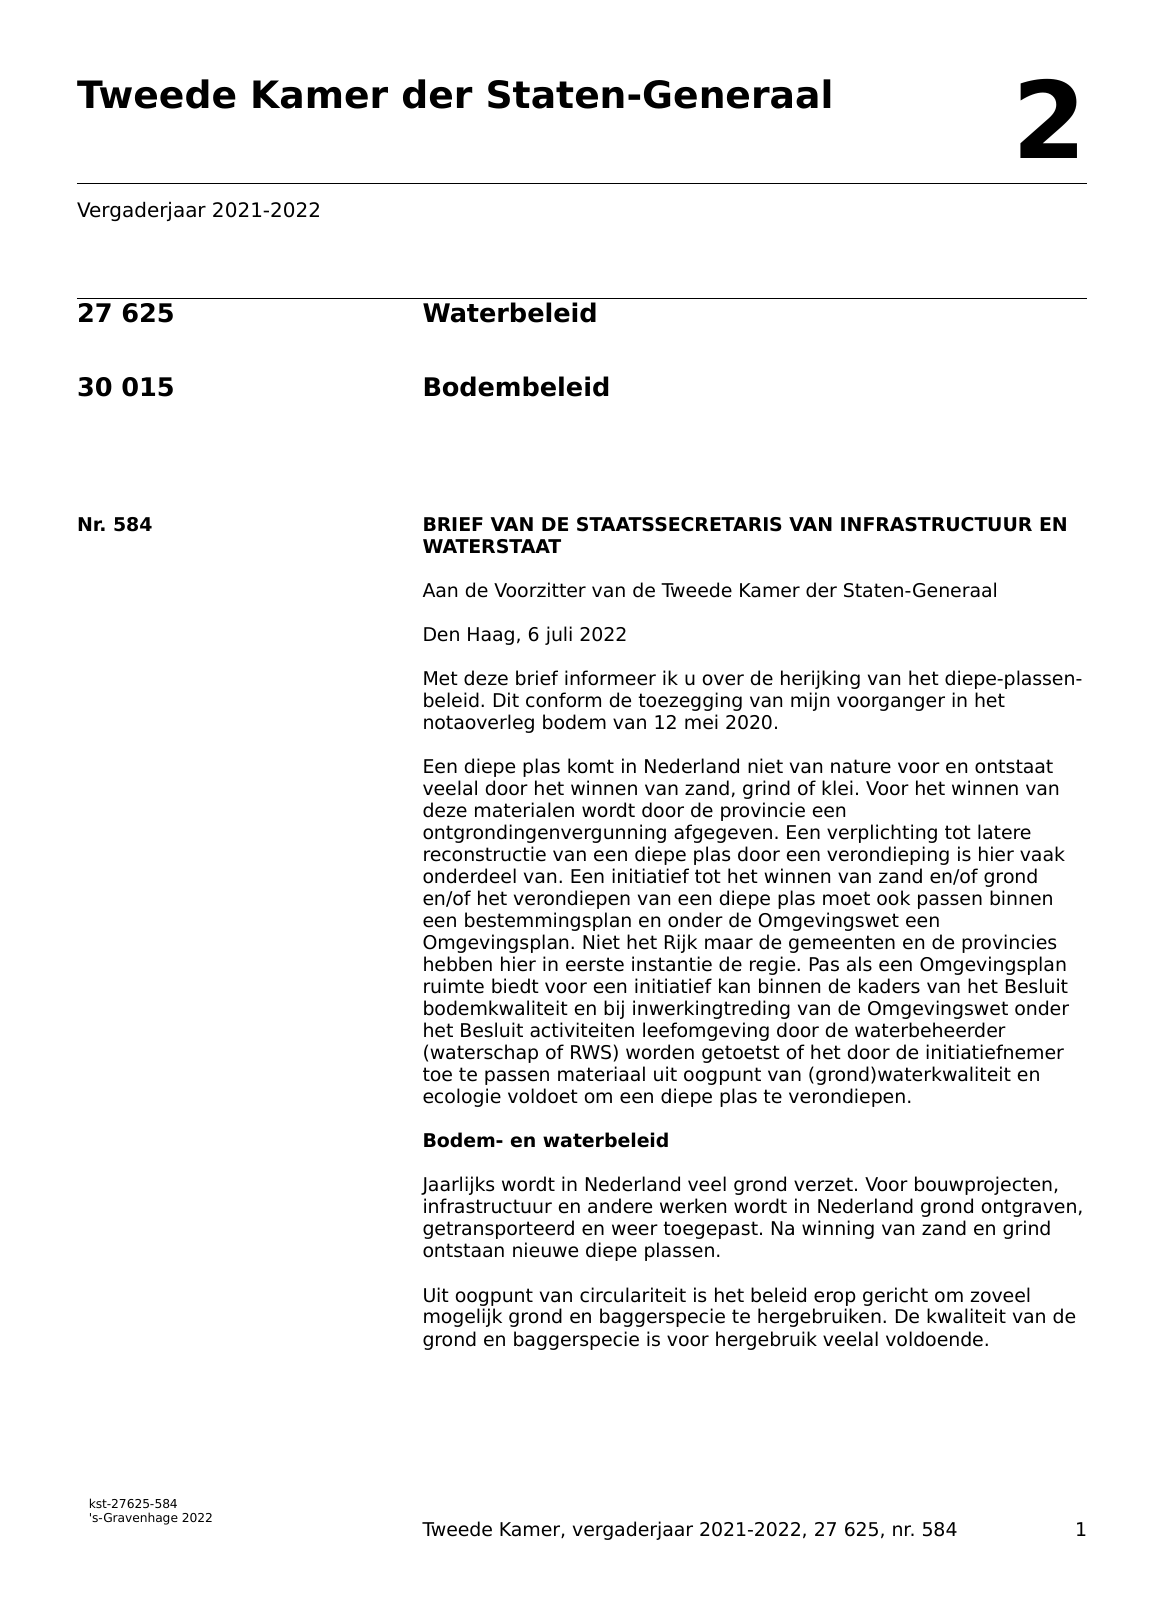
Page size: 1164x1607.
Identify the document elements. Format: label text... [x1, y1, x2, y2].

table_header 2 [886, 59, 1087, 183]
table_header Tweede Kamer der Staten-Generaal [77, 59, 886, 183]
text 's-Gravenhage 2022 [88, 1511, 323, 1525]
text kst-27625-584 [88, 1497, 323, 1511]
text Een diepe plas komt in Nederland niet van nature voor en ontstaat veelal door het winnen van zand, grind of klei. Voor het winnen van deze materialen wordt door de provincie een ontgrondingenvergunning afgegeven. Een verplichting tot latere reconstructie van een diepe plas door een verondieping is hier vaak onderdeel van. Een initiatief tot het winnen van zand en/of grond en/of het verondiepen van een diepe plas moet ook passen binnen een bestemmingsplan en onder de Omgevingswet een Omgevingsplan. Niet het Rijk maar de gemeenten en de provincies hebben hier in eerste instantie de regie. Pas als een Omgevingsplan ruimte biedt voor een initiatief kan binnen de kaders van het Besluit bodemkwaliteit en bij inwerkingtreding van de Omgevingswet onder het Besluit activiteiten leefomgeving door de waterbeheerder (waterschap of RWS) worden getoetst of het door de initiatiefnemer toe te passen materiaal uit oogpunt van (grond)waterkwaliteit en ecologie voldoet om een diepe plas te verondiepen. [422, 756, 1087, 1108]
text Met deze brief informeer ik u over de herijking van het diepe-plassen-beleid. Dit conform de toezegging van mijn voorganger in het notaoverleg bodem van 12 mei 2020. [422, 668, 1087, 734]
subtitle Bodem- en waterbeleid [422, 1130, 1087, 1152]
subtitle Nr. 584 BRIEF VAN DE STAATSSECRETARIS VAN INFRASTRUCTUUR EN WATERSTAAT [77, 514, 1087, 558]
text Uit oogpunt van circulariteit is het beleid erop gericht om zoveel mogelijk grond en baggerspecie te hergebruiken. De kwaliteit van de grond en baggerspecie is voor hergebruik veelal voldoende. [422, 1284, 1087, 1350]
text Jaarlijks wordt in Nederland veel grond verzet. Voor bouwprojecten, infrastructuur en andere werken wordt in Nederland grond ontgraven, getransporteerd en weer toegepast. Na winning van zand en grind ontstaan nieuwe diepe plassen. [422, 1174, 1087, 1262]
subtitle 30 015 Bodembeleid [77, 373, 1087, 403]
text Aan de Voorzitter van de Tweede Kamer der Staten-Generaal [422, 580, 1087, 602]
table_cell Vergaderjaar 2021-2022 [77, 184, 1087, 298]
text Den Haag, 6 juli 2022 [422, 624, 1087, 646]
subtitle 27 625 Waterbeleid [77, 299, 1087, 329]
